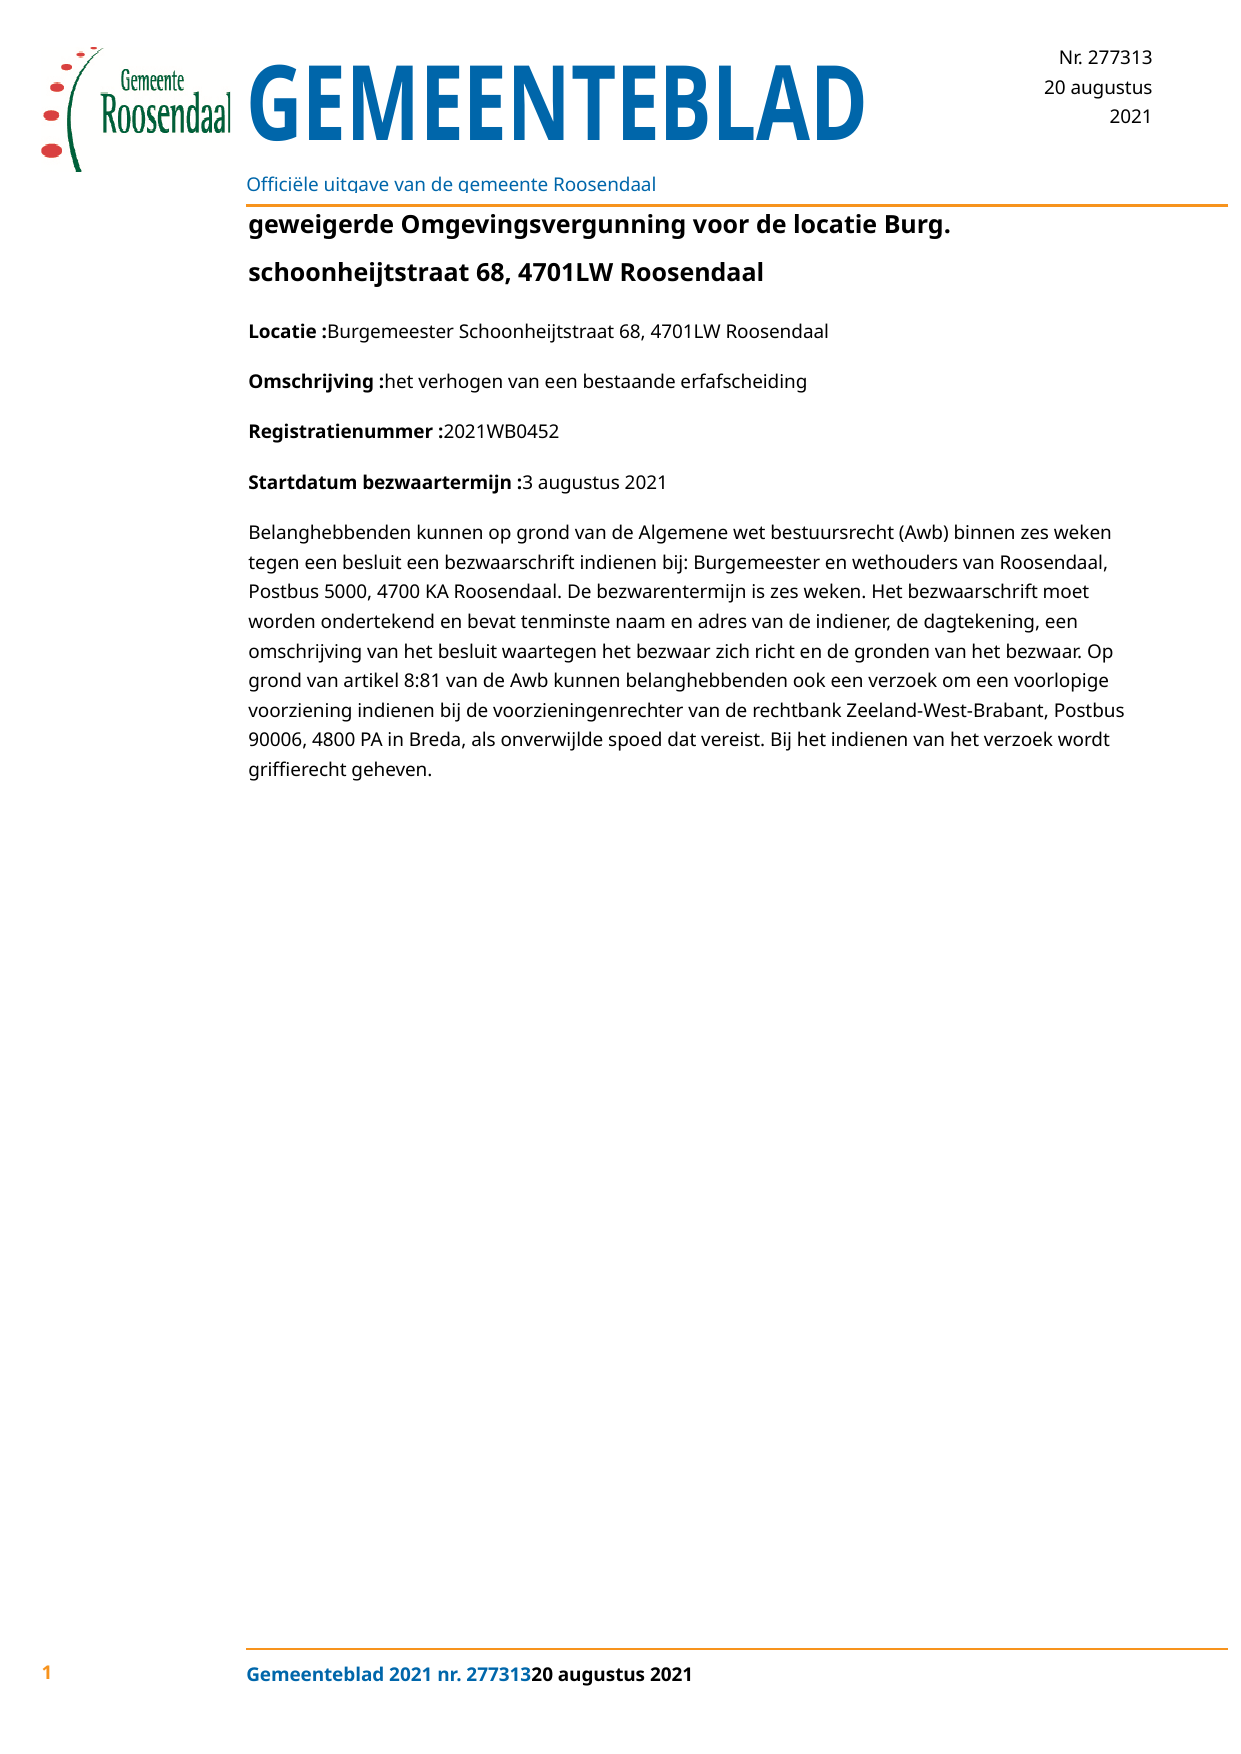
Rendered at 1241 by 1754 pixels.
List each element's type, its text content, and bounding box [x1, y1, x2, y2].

text Locatie :Burgemeester Schoonheijtstraat 68, 4701LW Roosendaal [248, 318, 1152, 344]
text Omschrijving :het verhogen van een bestaande erfafscheiding [248, 368, 1152, 394]
picture [41, 47, 231, 172]
text Belanghebbenden kunnen op grond van de Algemene wet bestuursrecht (Awb) binnen zes weken tegen een besluit een bezwaarschrift indienen bij: Burgemeester en wethouders van Roosendaal, Postbus 5000, 4700 KA Roosendaal. De bezwarentermijn is zes weken. Het bezwaarschrift moet worden ondertekend en bevat tenminste naam en adres van de indiener, de dagtekening, een omschrijving van het besluit waartegen het bezwaar zich richt en de gronden van het bezwaar. Op grond van artikel 8:81 van de Awb kunnen belanghebbenden ook een verzoek om een voorlopige voorziening indienen bij de voorzieningenrechter van de rechtbank Zeeland-West-Brabant, Postbus 90006, 4800 PA in Breda, als onverwijlde spoed dat vereist. Bij het indienen van het verzoek wordt griffierecht geheven. [248, 519, 1152, 782]
text geweigerde Omgevingsvergunning voor de locatie Burg. schoonheijtstraat 68, 4701LW Roosendaal [248, 207, 1152, 288]
text Startdatum bezwaartermijn :3 augustus 2021 [248, 469, 1152, 495]
text Registratienummer :2021WB0452 [248, 419, 1152, 444]
